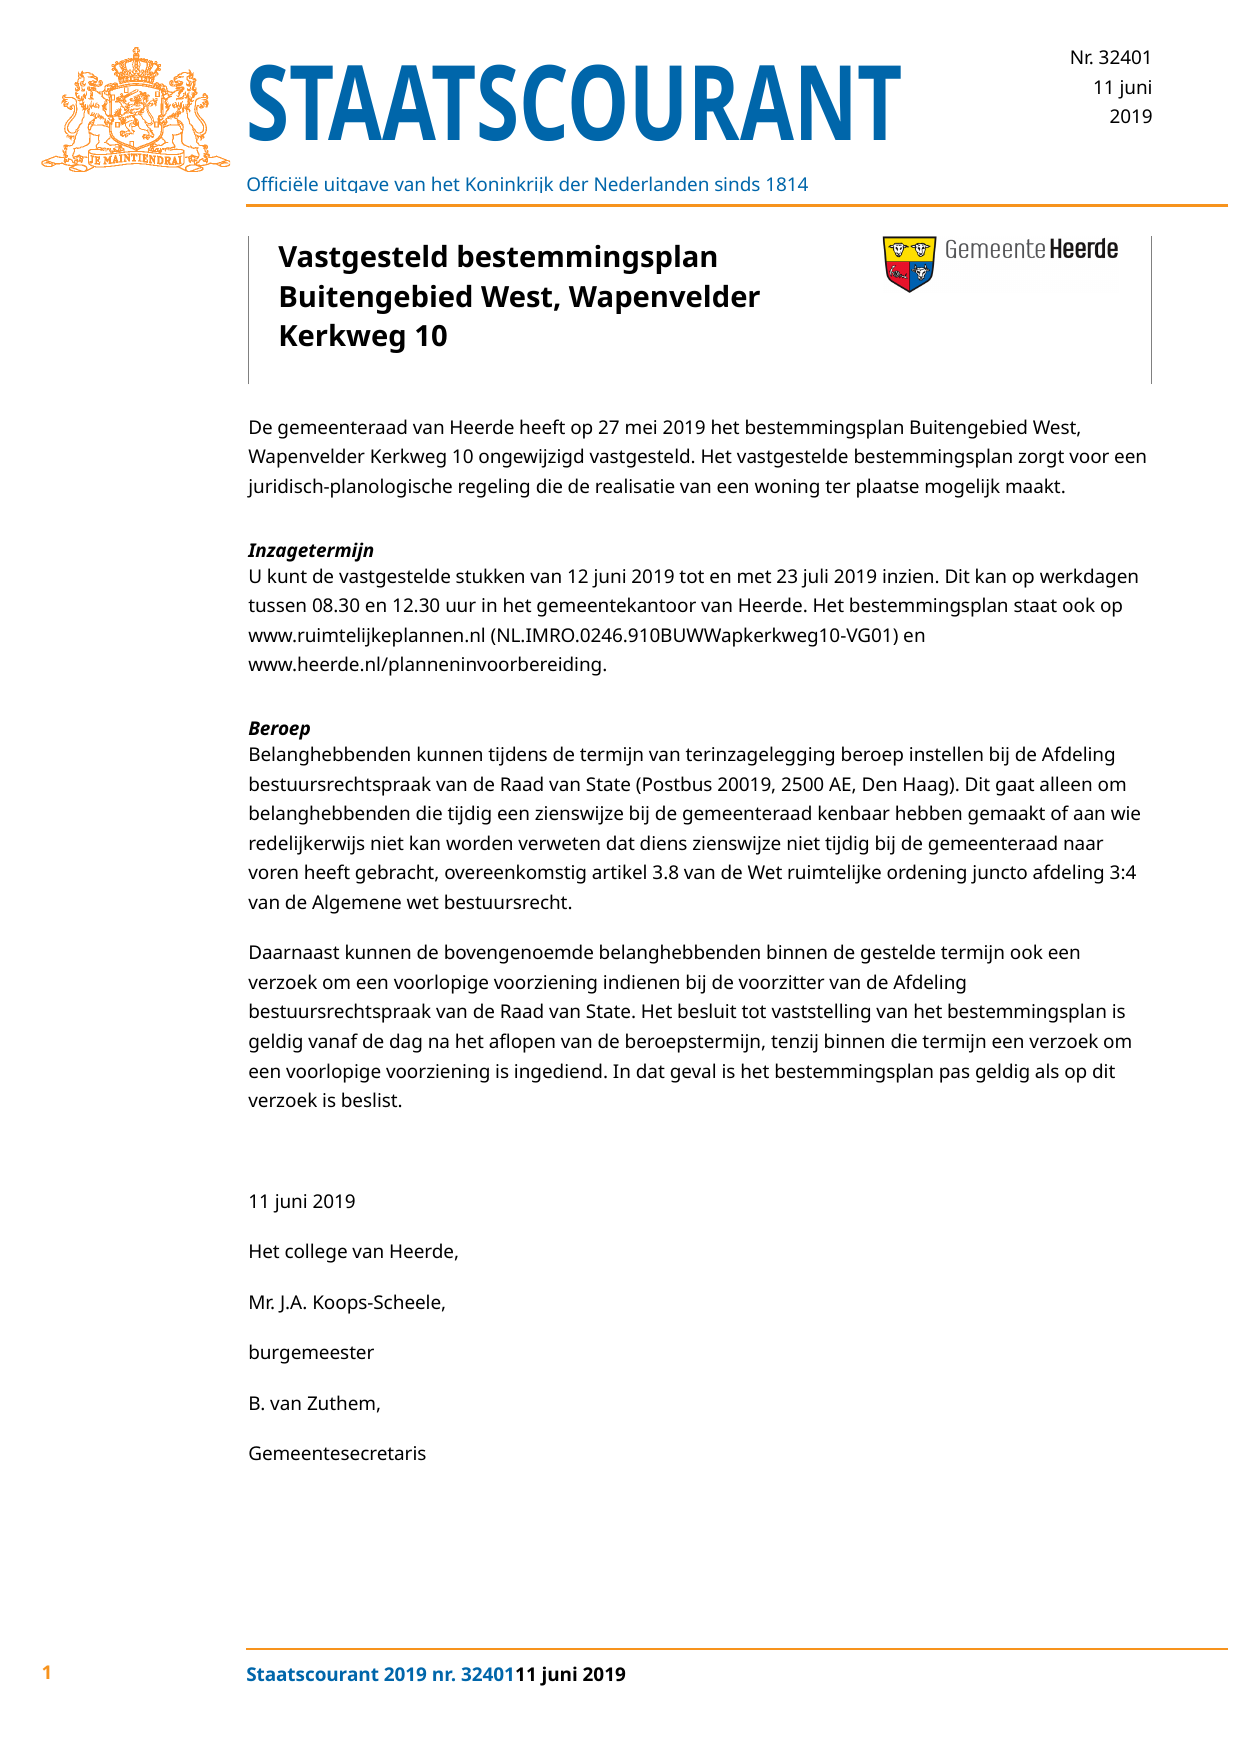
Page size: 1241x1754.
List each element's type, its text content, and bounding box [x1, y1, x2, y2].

picture [41, 47, 231, 172]
text Inzagetermijn [248, 537, 1152, 563]
table_header [850, 293, 1151, 384]
text Daarnaast kunnen de bovengenoemde belanghebbenden binnen de gestelde termijn ook een verzoek om een voorlopige voorziening indienen bij de voorzitter van de Afdeling bestuursrechtspraak van de Raad van State. Het besluit tot vaststelling van het bestemmingsplan is geldig vanaf de dag na het aflopen van de beroepstermijn, tenzij binnen die termijn een verzoek om een voorlopige voorziening is ingediend. In dat geval is het bestemmingsplan pas geldig als op dit verzoek is beslist. [248, 939, 1152, 1113]
text Belanghebbenden kunnen tijdens de termijn van terinzagelegging beroep instellen bij de Afdeling bestuursrechtspraak van de Raad van State (Postbus 20019, 2500 AE, Den Haag). Dit gaat alleen om belanghebbenden die tijdig een zienswijze bij de gemeenteraad kenbaar hebben gemaakt of aan wie redelijkerwijs niet kan worden verweten dat diens zienswijze niet tijdig bij de gemeenteraad naar voren heeft gebracht, overeenkomstig artikel 3.8 van de Wet ruimtelijke ordening juncto afdeling 3:4 van de Algemene wet bestuursrecht. [248, 741, 1152, 915]
table_header [1119, 236, 1151, 292]
text B. van Zuthem, [248, 1390, 1152, 1416]
text Beroep [248, 716, 1152, 741]
text burgemeester [248, 1339, 1152, 1365]
text De gemeenteraad van Heerde heeft op 27 mei 2019 het bestemmingsplan Buitengebied West, Wapenvelder Kerkweg 10 ongewijzigd vastgesteld. Het vastgestelde bestemmingsplan zorgt voor een juridisch-planologische regeling die de realisatie van een woning ter plaatse mogelijk maakt. [248, 414, 1152, 499]
text Het college van Heerde, [248, 1239, 1152, 1264]
table_header Vastgesteld bestemmingsplan Buitengebied West, Wapenvelder Kerkweg 10 [249, 236, 850, 384]
table_header [850, 236, 882, 292]
picture [882, 236, 1119, 293]
text Mr. J.A. Koops-Scheele, [248, 1289, 1152, 1315]
text Gemeentesecretaris [248, 1440, 1152, 1466]
text 11 juni 2019 [248, 1188, 1152, 1214]
text U kunt de vastgestelde stukken van 12 juni 2019 tot en met 23 juli 2019 inzien. Dit kan op werkdagen tussen 08.30 en 12.30 uur in het gemeentekantoor van Heerde. Het bestemmingsplan staat ook op www.ruimtelijkeplannen.nl (NL.IMRO.0246.910BUWWapkerkweg10-VG01) en www.heerde.nl/planneninvoorbereiding. [248, 563, 1152, 677]
